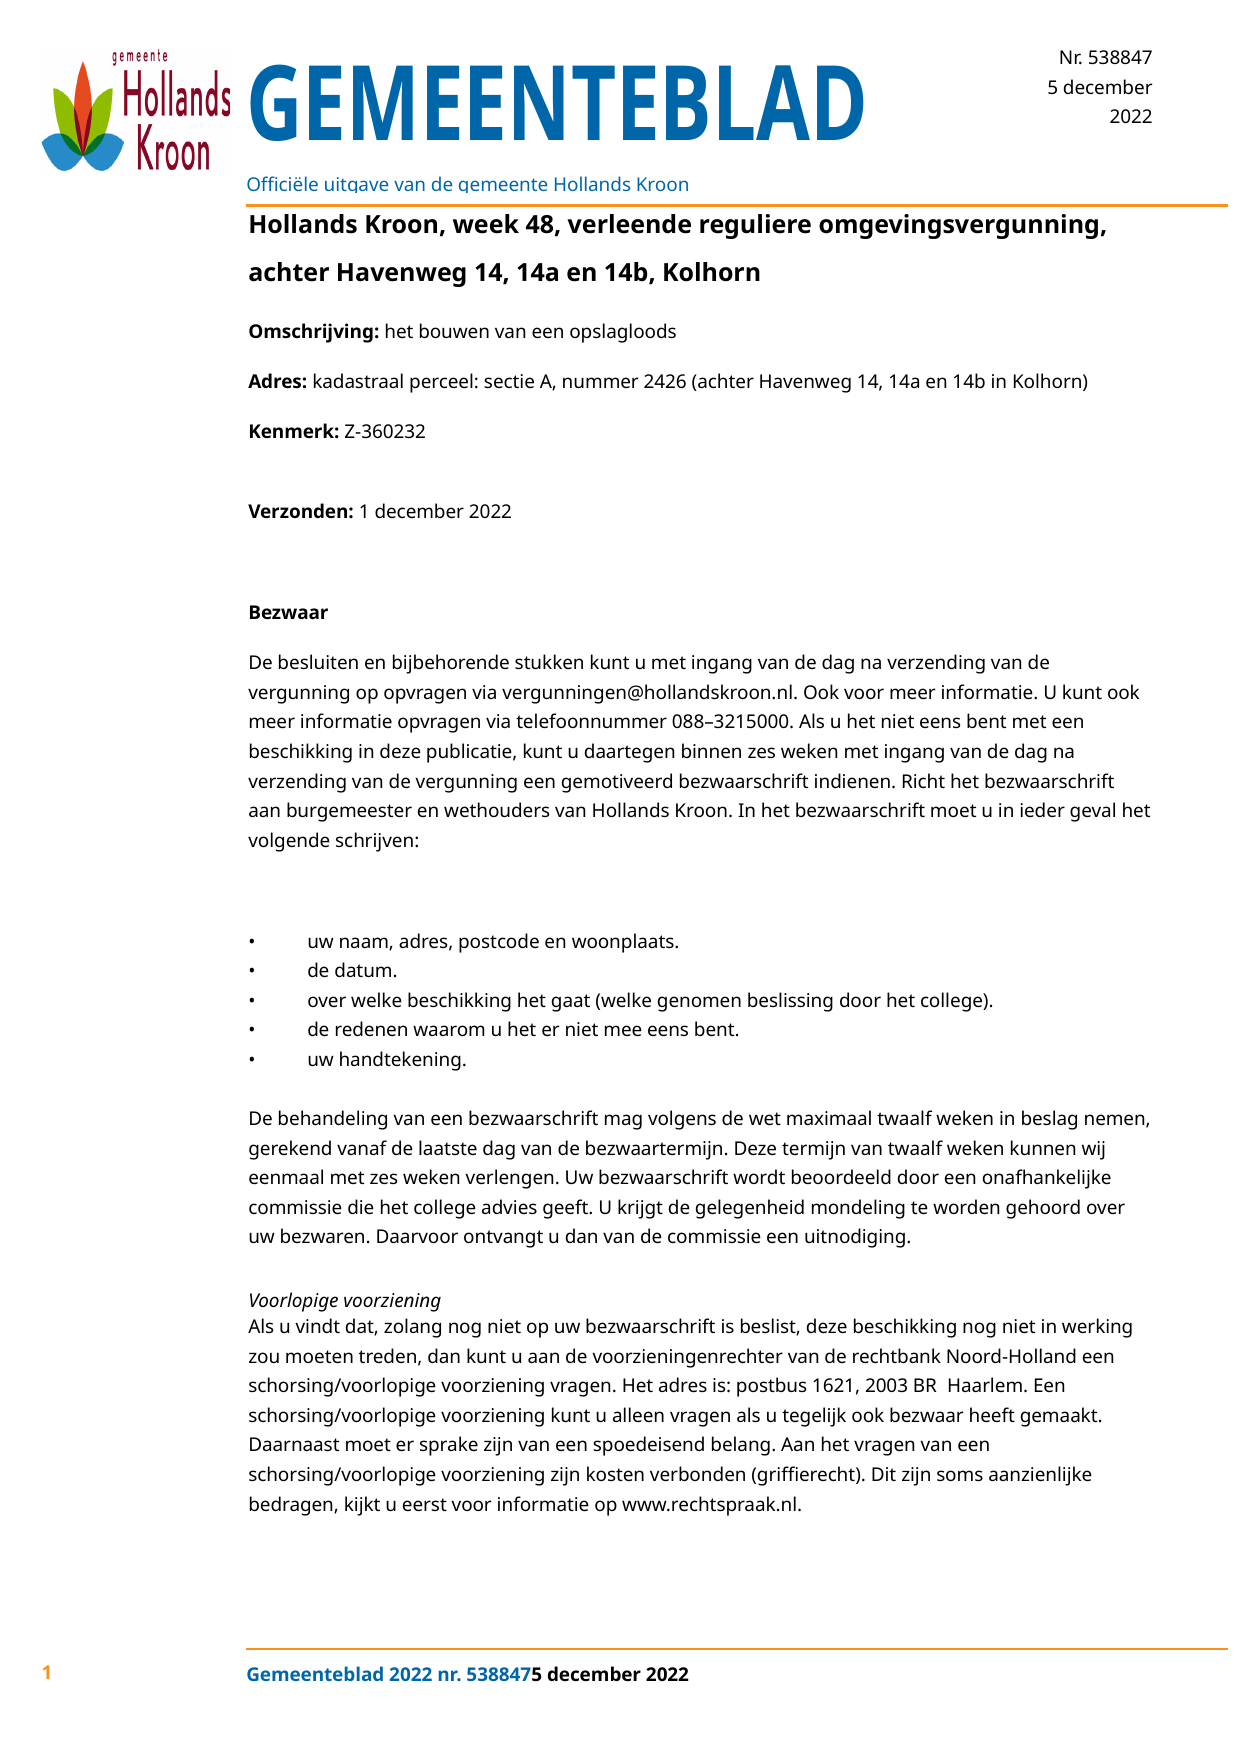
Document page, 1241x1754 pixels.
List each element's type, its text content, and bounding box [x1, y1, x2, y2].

table_header [700, 469, 1152, 495]
text Als u vindt dat, zolang nog niet op uw bezwaarschrift is beslist, deze beschikking nog niet in werking zou moeten treden, dan kunt u aan de voorzieningenrechter van de rechtbank Noord-Holland een schorsing/voorlopige voorziening vragen. Het adres is: postbus 1621, 2003 BR Haarlem. Een schorsing/voorlopige voorziening kunt u alleen vragen als u tegelijk ook bezwaar heeft gemaakt. Daarnaast moet er sprake zijn van een spoedeisend belang. Aan het vragen van een schorsing/voorlopige voorziening zijn kosten verbonden (griffierecht). Dit zijn soms aanzienlijke bedragen, kijkt u eerst voor informatie op www.rechtspraak.nl. [248, 1313, 1152, 1517]
picture [41, 47, 231, 172]
list uw naam, adres, postcode en woonplaats. [248, 928, 1152, 953]
list over welke beschikking het gaat (welke genomen beslissing door het college). [248, 987, 1152, 1013]
text Verzonden: 1 december 2022 [248, 498, 1152, 524]
list uw handtekening. [248, 1046, 1152, 1072]
list de datum. [248, 957, 1152, 983]
text De besluiten en bijbehorende stukken kunt u met ingang van de dag na verzending van de vergunning op opvragen via vergunningen@hollandskroon.nl. Ook voor meer informatie. U kunt ook meer informatie opvragen via telefoonnummer 088–3215000. Als u het niet eens bent met een beschikking in deze publicatie, kunt u daartegen binnen zes weken met ingang van de dag na verzending van de vergunning een gemotiveerd bezwaarschrift indienen. Richt het bezwaarschrift aan burgemeester en wethouders van Hollands Kroon. In het bezwaarschrift moet u in ieder geval het volgende schrijven: [248, 649, 1152, 853]
text Voorlopige voorziening [248, 1288, 1152, 1313]
text Omschrijving: het bouwen van een opslagloods [248, 318, 1152, 344]
text Adres: kadastraal perceel: sectie A, nummer 2426 (achter Havenweg 14, 14a en 14b in Kolhorn) [248, 368, 1152, 394]
text De behandeling van een bezwaarschrift mag volgens de wet maximaal twaalf weken in beslag nemen, gerekend vanaf de laatste dag van de bezwaartermijn. Deze termijn van twaalf weken kunnen wij eenmaal met zes weken verlengen. Uw bezwaarschrift wordt beoordeeld door een onafhankelijke commissie die het college advies geeft. U krijgt de gelegenheid mondeling te worden gehoord over uw bezwaren. Daarvoor ontvangt u dan van de commissie een uitnodiging. [248, 1105, 1152, 1249]
list de redenen waarom u het er niet mee eens bent. [248, 1017, 1152, 1042]
text Bezwaar [248, 599, 1152, 625]
table_header [248, 469, 700, 495]
text Hollands Kroon, week 48, verleende reguliere omgevingsvergunning, achter Havenweg 14, 14a en 14b, Kolhorn [248, 207, 1152, 288]
text Kenmerk: Z-360232 [248, 419, 1152, 444]
